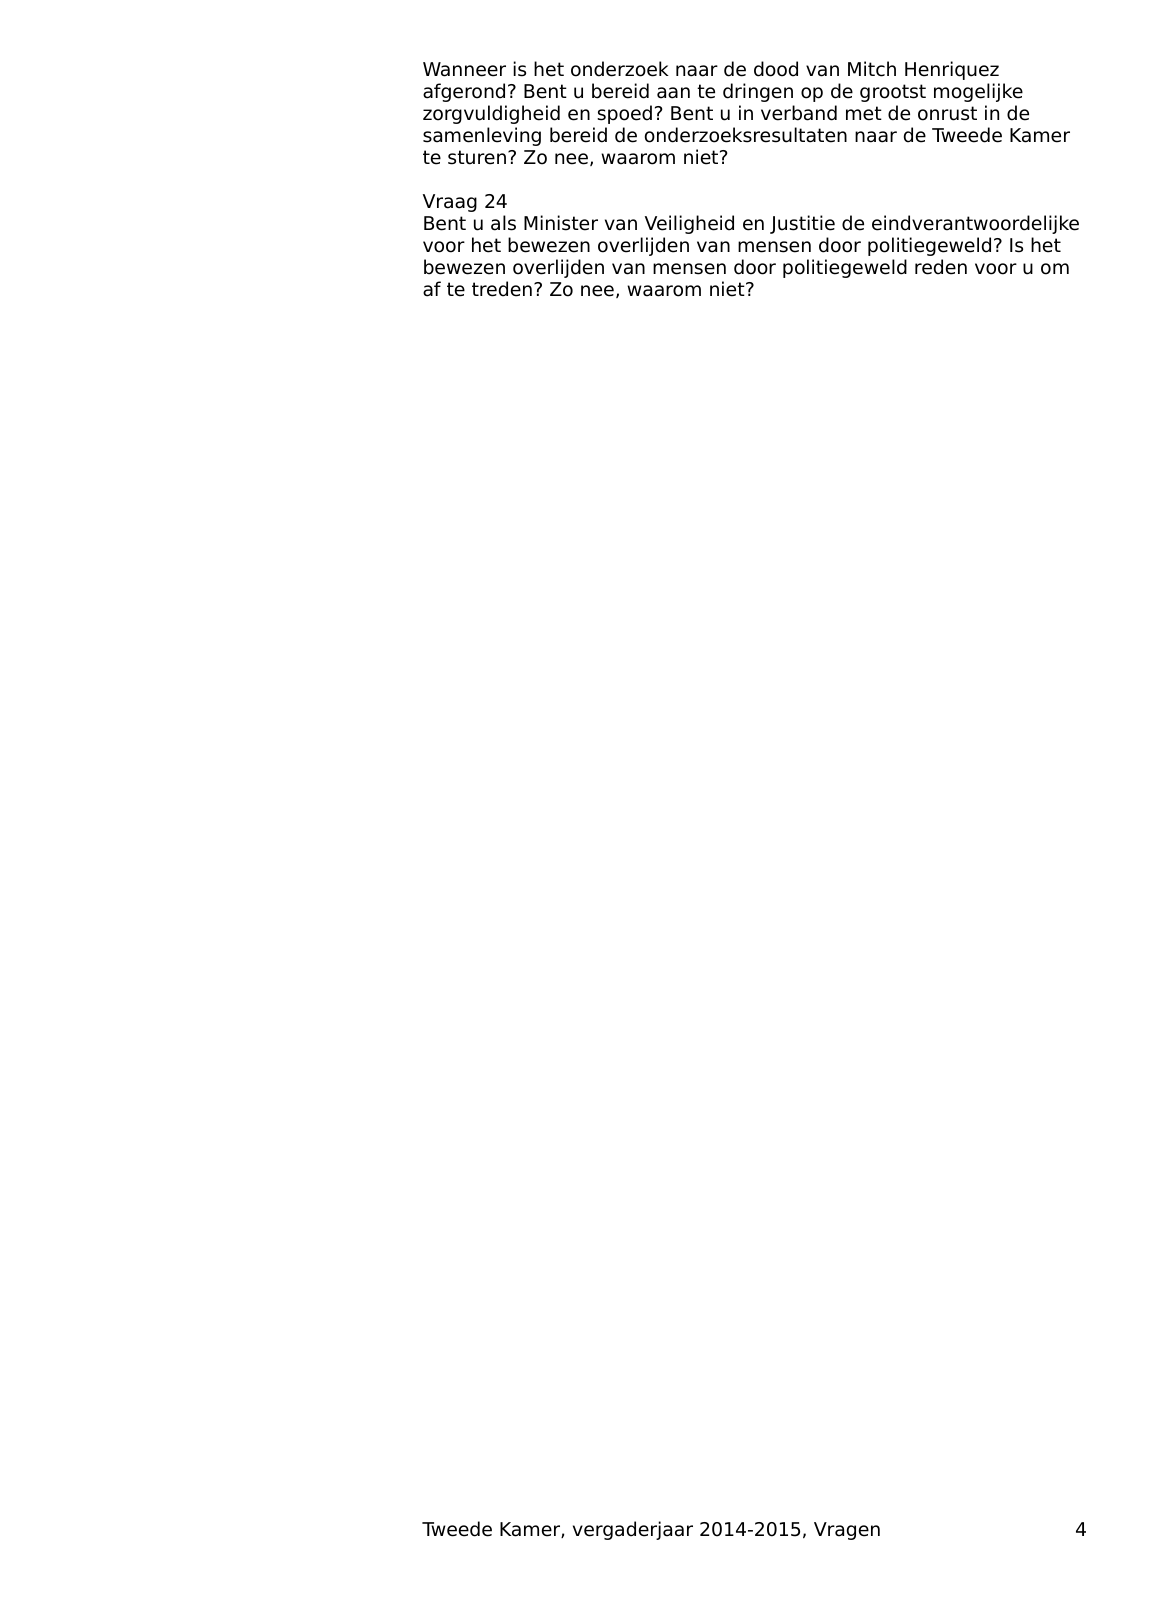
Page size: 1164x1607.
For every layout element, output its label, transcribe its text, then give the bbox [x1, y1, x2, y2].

text Wanneer is het onderzoek naar de dood van Mitch Henriquez afgerond? Bent u bereid aan te dringen op de grootst mogelijke zorgvuldigheid en spoed? Bent u in verband met de onrust in de samenleving bereid de onderzoeksresultaten naar de Tweede Kamer te sturen? Zo nee, waarom niet? [422, 59, 1087, 169]
text Bent u als Minister van Veiligheid en Justitie de eindverantwoordelijke voor het bewezen overlijden van mensen door politiegeweld? Is het bewezen overlijden van mensen door politiegeweld reden voor u om af te treden? Zo nee, waarom niet? [422, 213, 1087, 301]
text Vraag 24 [422, 191, 1087, 213]
